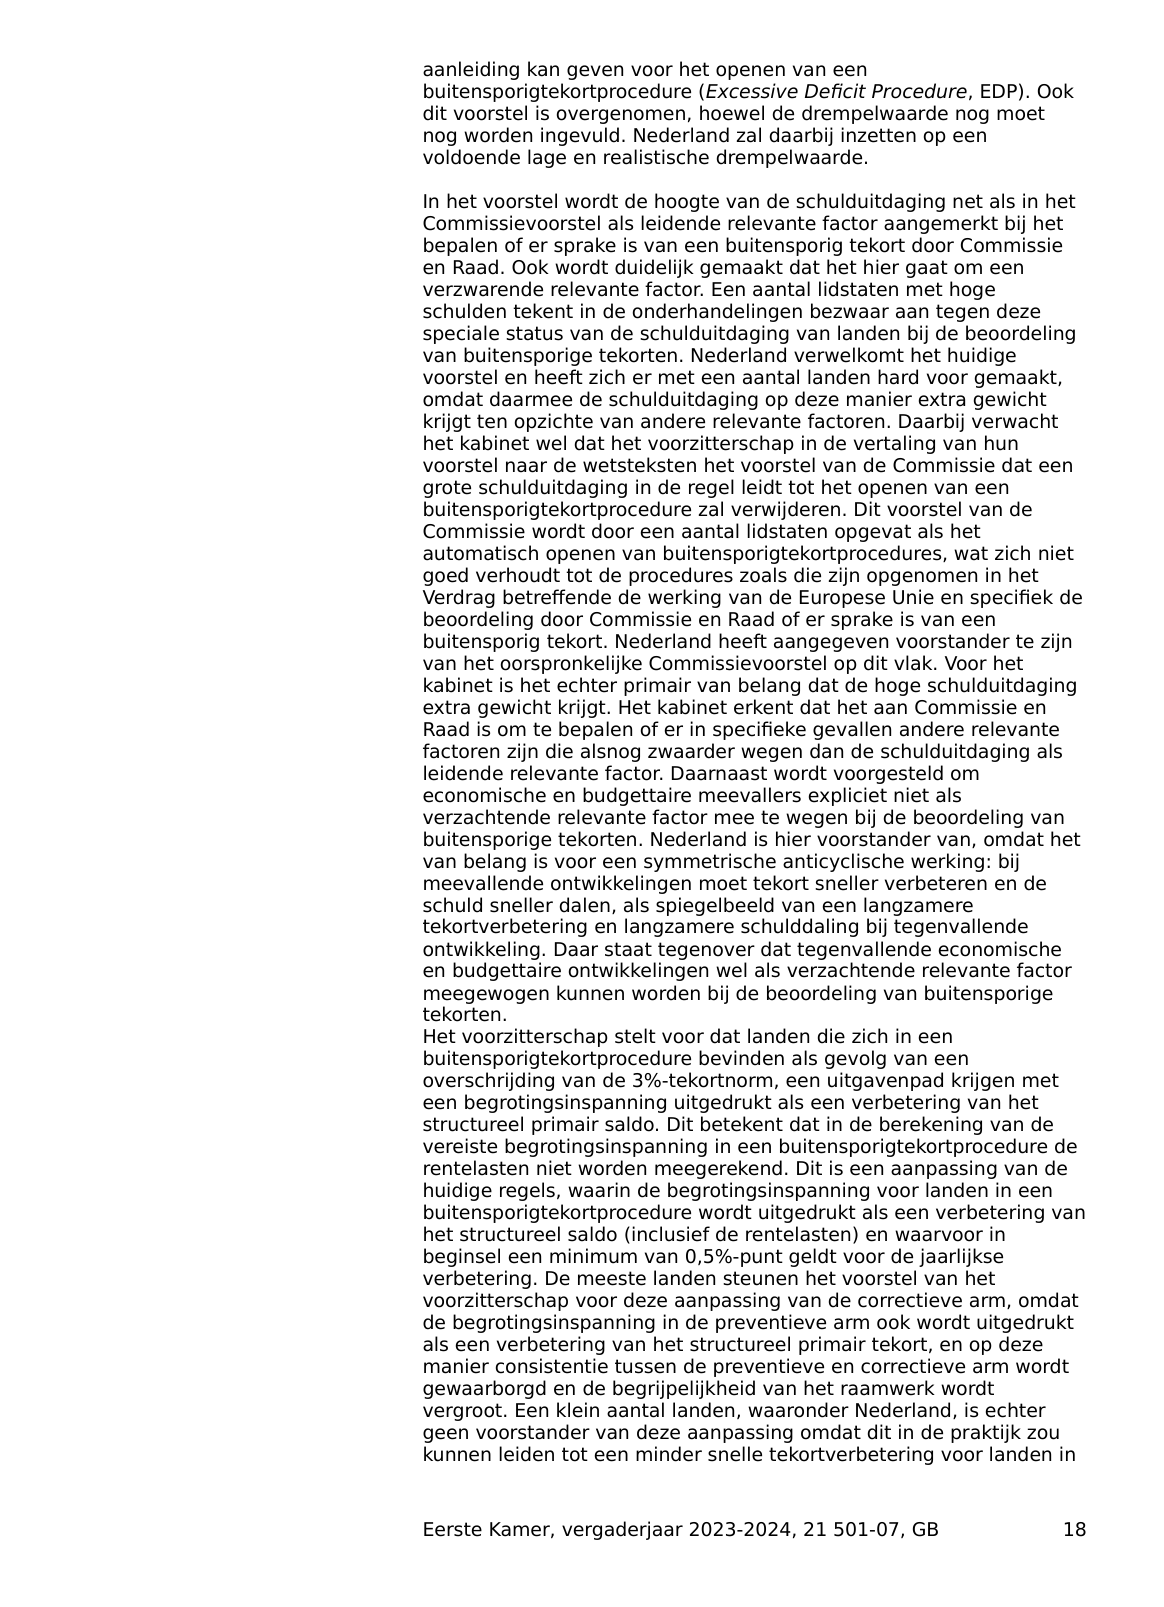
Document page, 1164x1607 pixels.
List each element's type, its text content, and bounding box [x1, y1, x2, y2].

text aanleiding kan geven voor het openen van een buitensporigtekortprocedure (Excessive Deficit Procedure, EDP). Ook dit voorstel is overgenomen, hoewel de drempelwaarde nog moet nog worden ingevuld. Nederland zal daarbij inzetten op een voldoende lage en realistische drempelwaarde. [422, 59, 1087, 169]
text In het voorstel wordt de hoogte van de schulduitdaging net als in het Commissievoorstel als leidende relevante factor aangemerkt bij het bepalen of er sprake is van een buitensporig tekort door Commissie en Raad. Ook wordt duidelijk gemaakt dat het hier gaat om een verzwarende relevante factor. Een aantal lidstaten met hoge schulden tekent in de onderhandelingen bezwaar aan tegen deze speciale status van de schulduitdaging van landen bij de beoordeling van buitensporige tekorten. Nederland verwelkomt het huidige voorstel en heeft zich er met een aantal landen hard voor gemaakt, omdat daarmee de schulduitdaging op deze manier extra gewicht krijgt ten opzichte van andere relevante factoren. Daarbij verwacht het kabinet wel dat het voorzitterschap in de vertaling van hun voorstel naar de wetsteksten het voorstel van de Commissie dat een grote schulduitdaging in de regel leidt tot het openen van een buitensporigtekortprocedure zal verwijderen. Dit voorstel van de Commissie wordt door een aantal lidstaten opgevat als het automatisch openen van buitensporigtekortprocedures, wat zich niet goed verhoudt tot de procedures zoals die zijn opgenomen in het Verdrag betreffende de werking van de Europese Unie en specifiek de beoordeling door Commissie en Raad of er sprake is van een buitensporig tekort. Nederland heeft aangegeven voorstander te zijn van het oorspronkelijke Commissievoorstel op dit vlak. Voor het kabinet is het echter primair van belang dat de hoge schulduitdaging extra gewicht krijgt. Het kabinet erkent dat het aan Commissie en Raad is om te bepalen of er in specifieke gevallen andere relevante factoren zijn die alsnog zwaarder wegen dan de schulduitdaging als leidende relevante factor. Daarnaast wordt voorgesteld om economische en budgettaire meevallers expliciet niet als verzachtende relevante factor mee te wegen bij de beoordeling van buitensporige tekorten. Nederland is hier voorstander van, omdat het van belang is voor een symmetrische anticyclische werking: bij meevallende ontwikkelingen moet tekort sneller verbeteren en de schuld sneller dalen, als spiegelbeeld van een langzamere tekortverbetering en langzamere schulddaling bij tegenvallende ontwikkeling. Daar staat tegenover dat tegenvallende economische en budgettaire ontwikkelingen wel als verzachtende relevante factor meegewogen kunnen worden bij de beoordeling van buitensporige tekorten. [422, 191, 1087, 1026]
text Het voorzitterschap stelt voor dat landen die zich in een buitensporigtekortprocedure bevinden als gevolg van een overschrijding van de 3%-tekortnorm, een uitgavenpad krijgen met een begrotingsinspanning uitgedrukt als een verbetering van het structureel primair saldo. Dit betekent dat in de berekening van de vereiste begrotingsinspanning in een buitensporigtekortprocedure de rentelasten niet worden meegerekend. Dit is een aanpassing van de huidige regels, waarin de begrotingsinspanning voor landen in een buitensporigtekortprocedure wordt uitgedrukt als een verbetering van het structureel saldo (inclusief de rentelasten) en waarvoor in beginsel een minimum van 0,5%-punt geldt voor de jaarlijkse verbetering. De meeste landen steunen het voorstel van het voorzitterschap voor deze aanpassing van de correctieve arm, omdat de begrotingsinspanning in de preventieve arm ook wordt uitgedrukt als een verbetering van het structureel primair tekort, en op deze manier consistentie tussen de preventieve en correctieve arm wordt gewaarborgd en de begrijpelijkheid van het raamwerk wordt vergroot. Een klein aantal landen, waaronder Nederland, is echter geen voorstander van deze aanpassing omdat dit in de praktijk zou kunnen leiden tot een minder snelle tekortverbetering voor landen in [422, 1026, 1087, 1466]
